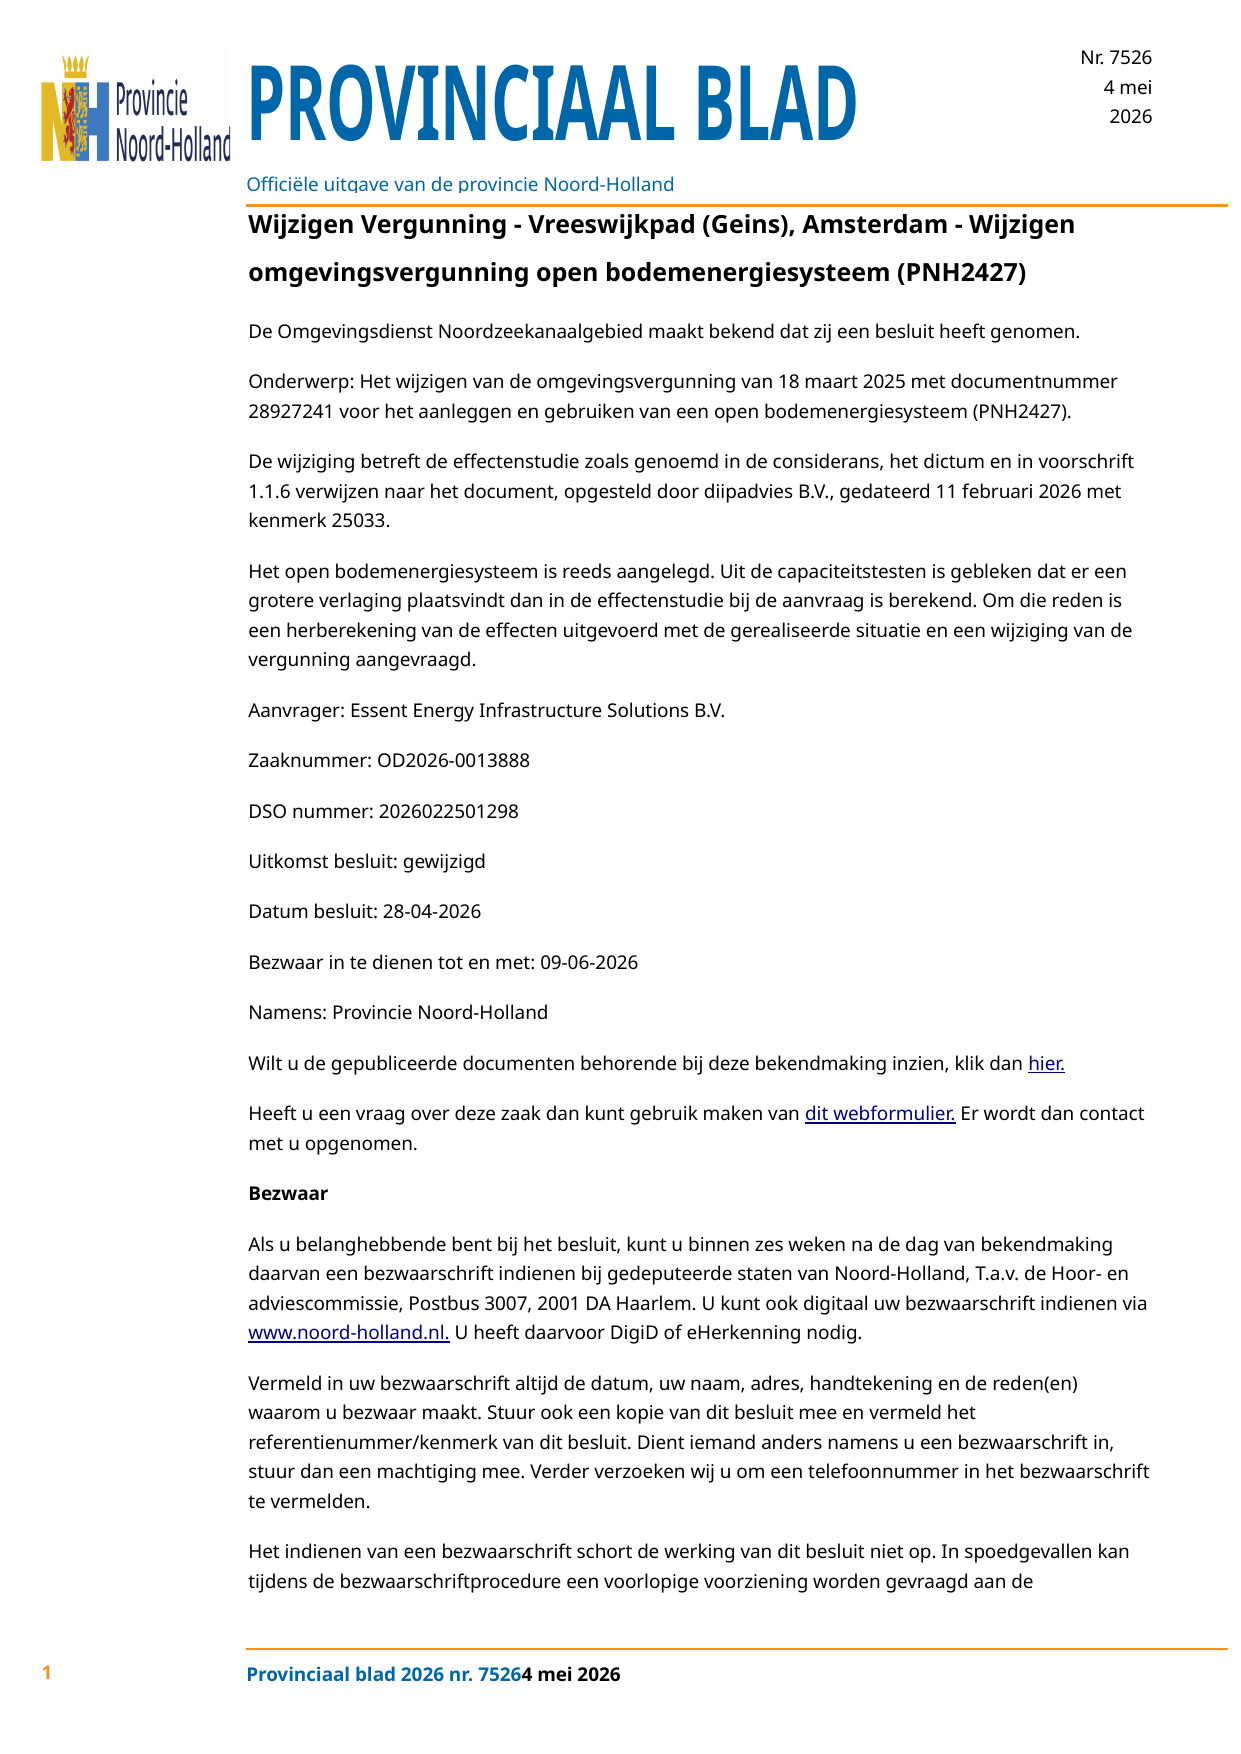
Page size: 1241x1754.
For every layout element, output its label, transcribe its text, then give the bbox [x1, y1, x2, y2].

text Het open bodemenergiesysteem is reeds aangelegd. Uit de capaciteitstesten is gebleken dat er een grotere verlaging plaatsvindt dan in de effectenstudie bij de aanvraag is berekend. Om die reden is een herberekening van de effecten uitgevoerd met de gerealiseerde situatie en een wijziging van de vergunning aangevraagd. [248, 558, 1152, 672]
picture [41, 47, 231, 172]
text Onderwerp: Het wijzigen van de omgevingsvergunning van 18 maart 2025 met documentnummer 28927241 voor het aanleggen en gebruiken van een open bodemenergiesysteem (PNH2427). [248, 368, 1152, 424]
text De wijziging betreft de effectenstudie zoals genoemd in de considerans, het dictum en in voorschrift 1.1.6 verwijzen naar het document, opgesteld door diipadvies B.V., gedateerd 11 februari 2026 met kenmerk 25033. [248, 448, 1152, 533]
text Aanvrager: Essent Energy Infrastructure Solutions B.V. [248, 697, 1152, 723]
text Wijzigen Vergunning - Vreeswijkpad (Geins), Amsterdam - Wijzigen omgevingsvergunning open bodemenergiesysteem (PNH2427) [248, 207, 1152, 288]
text Uitkomst besluit: gewijzigd [248, 848, 1152, 874]
text Heeft u een vraag over deze zaak dan kunt gebruik maken van dit webformulier. Er wordt dan contact met u opgenomen. [248, 1100, 1152, 1156]
text De Omgevingsdienst Noordzeekanaalgebied maakt bekend dat zij een besluit heeft genomen. [248, 318, 1152, 344]
text Bezwaar [248, 1180, 1152, 1206]
text Datum besluit: 28-04-2026 [248, 899, 1152, 924]
text Zaaknummer: OD2026-0013888 [248, 747, 1152, 773]
text Namens: Provincie Noord-Holland [248, 999, 1152, 1025]
text Wilt u de gepubliceerde documenten behorende bij deze bekendmaking inzien, klik dan hier. [248, 1050, 1152, 1076]
text Bezwaar in te dienen tot en met: 09-06-2026 [248, 949, 1152, 975]
text Het indienen van een bezwaarschrift schort de werking van dit besluit niet op. In spoedgevallen kan tijdens de bezwaarschriftprocedure een voorlopige voorziening worden gevraagd aan de [248, 1539, 1152, 1594]
text Als u belanghebbende bent bij het besluit, kunt u binnen zes weken na de dag van bekendmaking daarvan een bezwaarschrift indienen bij gedeputeerde staten van Noord-Holland, T.a.v. de Hoor- en adviescommissie, Postbus 3007, 2001 DA Haarlem. U kunt ook digitaal uw bezwaarschrift indienen via www.noord-holland.nl. U heeft daarvoor DigiD of eHerkenning nodig. [248, 1231, 1152, 1345]
text DSO nummer: 2026022501298 [248, 798, 1152, 824]
text Vermeld in uw bezwaarschrift altijd de datum, uw naam, adres, handtekening en de reden(en) waarom u bezwaar maakt. Stuur ook een kopie van dit besluit mee en vermeld het referentienummer/kenmerk van dit besluit. Dient iemand anders namens u een bezwaarschrift in, stuur dan een machtiging mee. Verder verzoeken wij u om een telefoonnummer in het bezwaarschrift te vermelden. [248, 1370, 1152, 1514]
